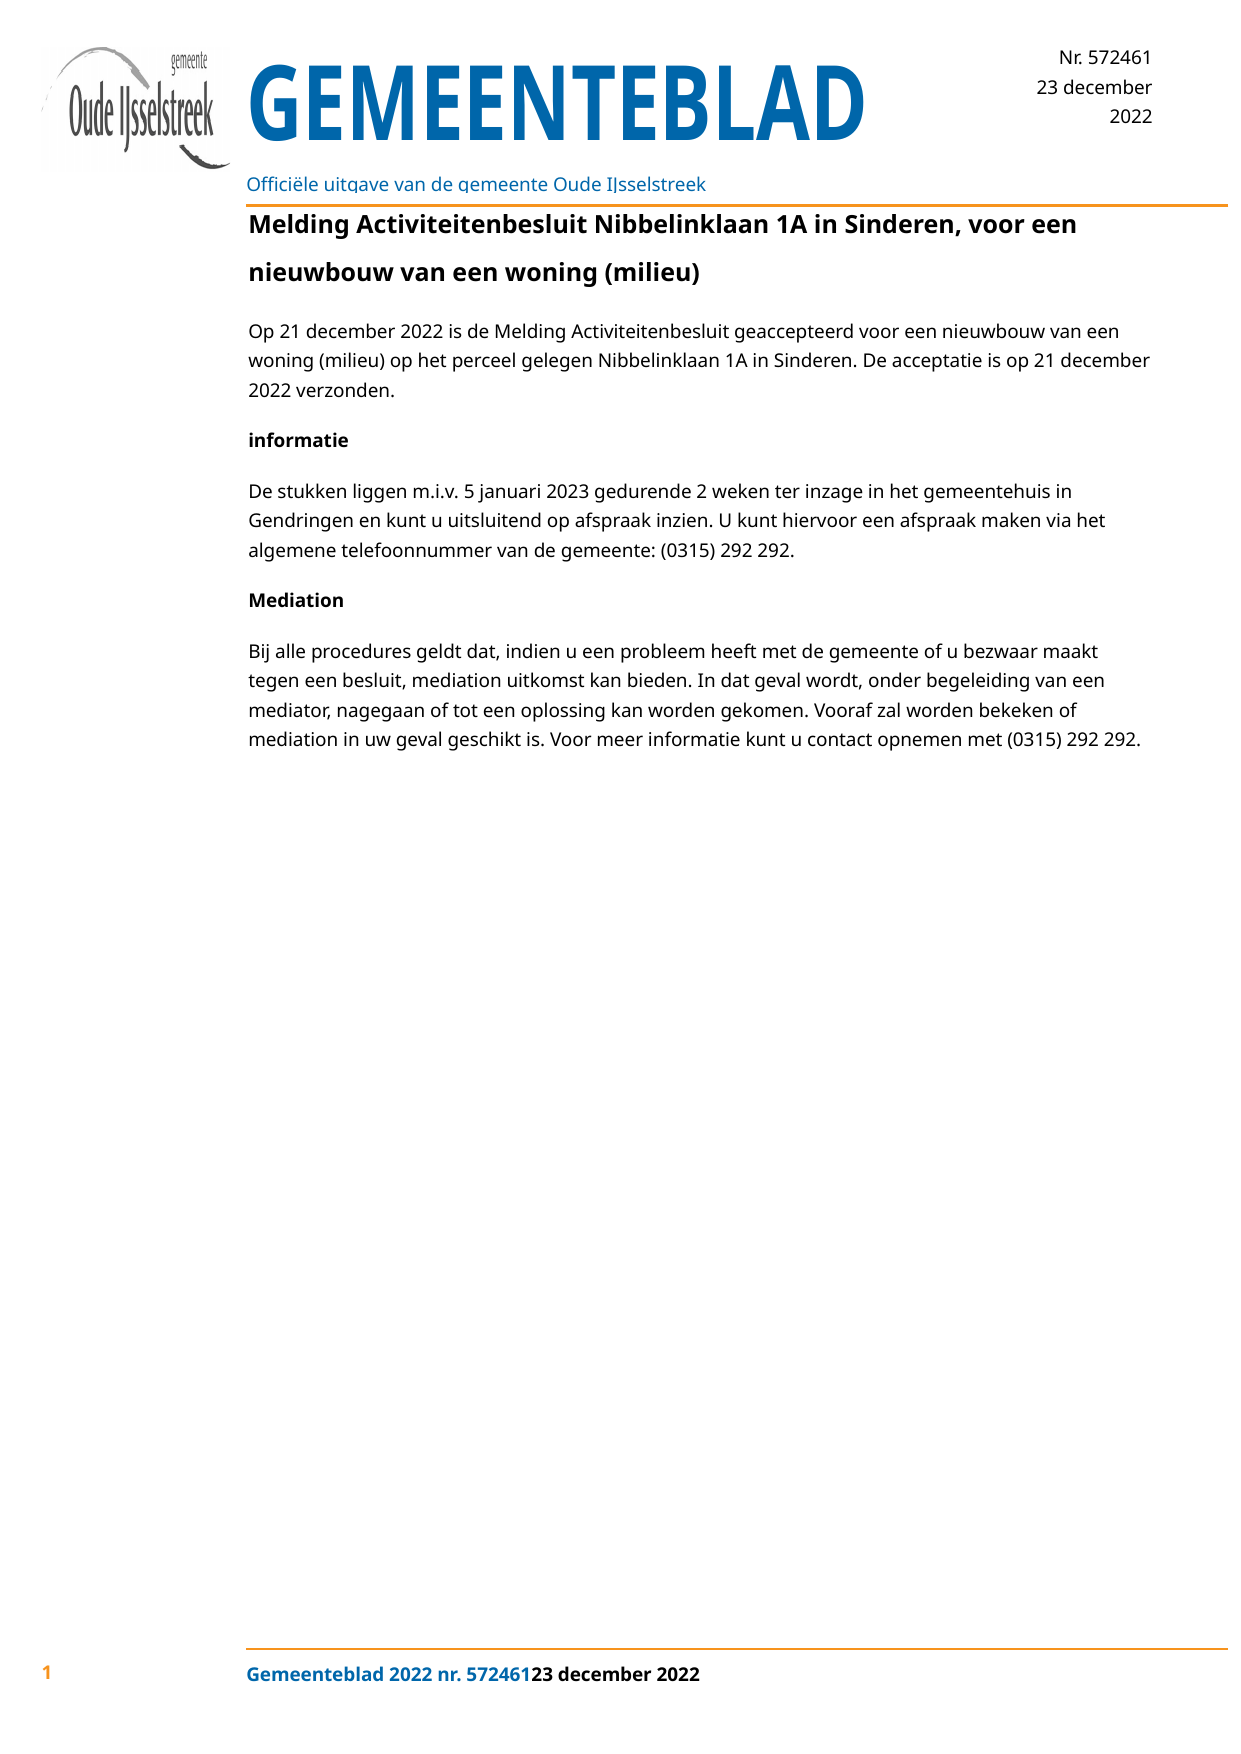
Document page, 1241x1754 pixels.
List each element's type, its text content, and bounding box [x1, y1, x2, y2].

text Bij alle procedures geldt dat, indien u een probleem heeft met de gemeente of u bezwaar maakt tegen een besluit, mediation uitkomst kan bieden. In dat geval wordt, onder begeleiding van een mediator, nagegaan of tot een oplossing kan worden gekomen. Vooraf zal worden bekeken of mediation in uw geval geschikt is. Voor meer informatie kunt u contact opnemen met (0315) 292 292. [248, 638, 1152, 752]
text Melding Activiteitenbesluit Nibbelinklaan 1A in Sinderen, voor een nieuwbouw van een woning (milieu) [248, 207, 1152, 288]
picture [41, 47, 231, 172]
text De stukken liggen m.i.v. 5 januari 2023 gedurende 2 weken ter inzage in het gemeentehuis in Gendringen en kunt u uitsluitend op afspraak inzien. U kunt hiervoor een afspraak maken via het algemene telefoonnummer van de gemeente: (0315) 292 292. [248, 478, 1152, 563]
text Mediation [248, 587, 1152, 613]
text informatie [248, 427, 1152, 453]
text Op 21 december 2022 is de Melding Activiteitenbesluit geaccepteerd voor een nieuwbouw van een woning (milieu) op het perceel gelegen Nibbelinklaan 1A in Sinderen. De acceptatie is op 21 december 2022 verzonden. [248, 318, 1152, 403]
